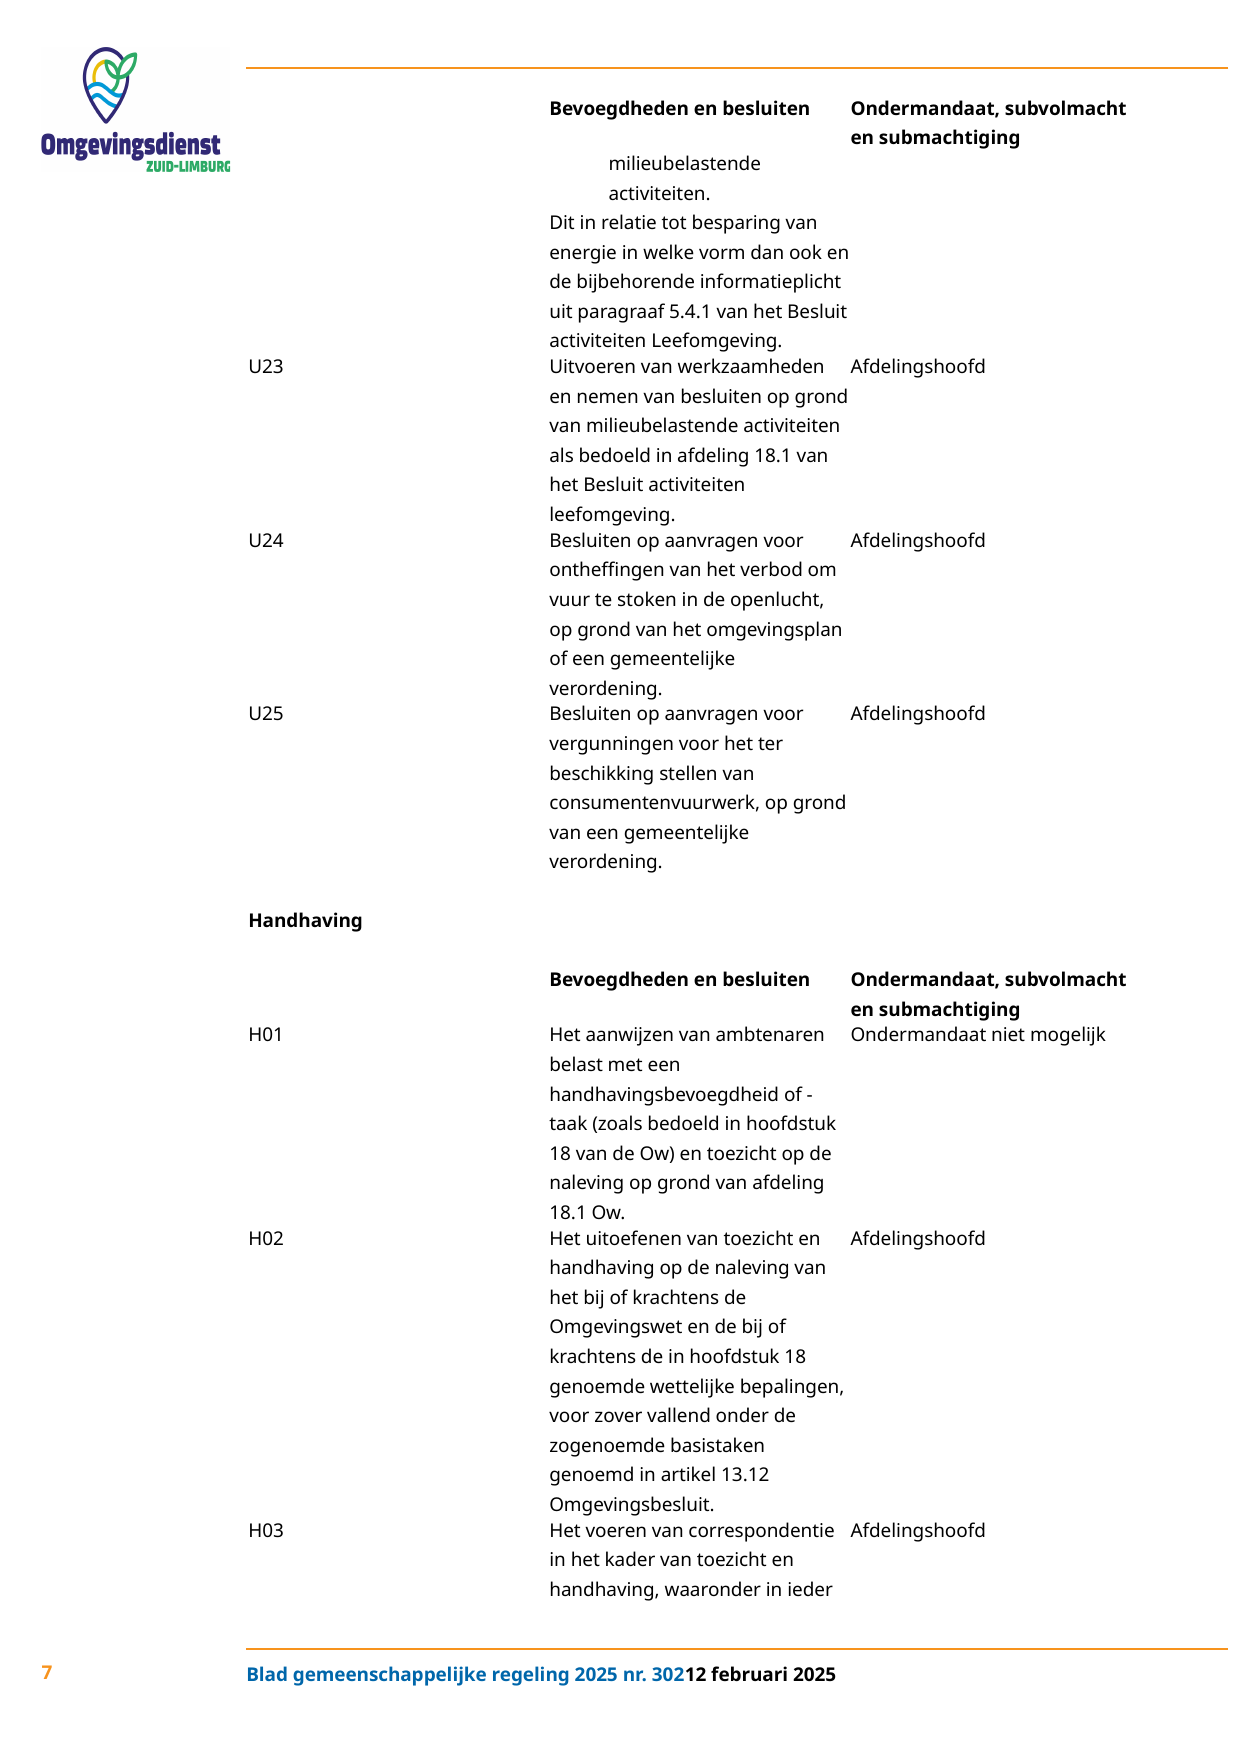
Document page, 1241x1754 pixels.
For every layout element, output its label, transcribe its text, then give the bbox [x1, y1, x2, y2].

table_cell Afdelingshoofd [850, 1225, 1152, 1517]
table_cell U25 [248, 701, 549, 874]
table_cell [850, 150, 1152, 353]
table_header [248, 95, 549, 150]
table_cell U23 [248, 353, 549, 527]
table_header [248, 966, 549, 1022]
table_header Bevoegdheden en besluiten [549, 95, 850, 150]
table_cell U24 [248, 527, 549, 701]
table_cell Afdelingshoofd [850, 1517, 1152, 1602]
table_cell Besluiten op aanvragen voor vergunningen voor het ter beschikking stellen van consumentenvuurwerk, op grond van een gemeentelijke verordening. [549, 701, 850, 874]
table_cell H02 [248, 1225, 549, 1517]
table_cell Het aanwijzen van ambtenaren belast met een handhavingsbevoegdheid of -taak (zoals bedoeld in hoofdstuk 18 van de Ow) en toezicht op de naleving op grond van afdeling 18.1 Ow. [549, 1022, 850, 1225]
table_header Bevoegdheden en besluiten [549, 966, 850, 1022]
table_cell Afdelingshoofd [850, 353, 1152, 527]
table_cell H01 [248, 1022, 549, 1225]
table_cell Afdelingshoofd [850, 527, 1152, 701]
table_cell Afdelingshoofd [850, 701, 1152, 874]
table_header Ondermandaat, subvolmacht en submachtiging [850, 95, 1152, 150]
table_cell Ondermandaat niet mogelijk [850, 1022, 1152, 1225]
table_cell Uitvoeren van werkzaamheden en nemen van besluiten op grond van milieubelastende activiteiten als bedoeld in afdeling 18.1 van het Besluit activiteiten leefomgeving. [549, 353, 850, 527]
picture [41, 47, 231, 172]
text Handhaving [248, 907, 1152, 933]
table_cell Het voeren van correspondentie in het kader van toezicht en handhaving, waaronder in ieder [549, 1517, 850, 1602]
table_header Ondermandaat, subvolmacht en submachtiging [850, 966, 1152, 1022]
table_cell Het uitoefenen van toezicht en handhaving op de naleving van het bij of krachtens de Omgevingswet en de bij of krachtens de in hoofdstuk 18 genoemde wettelijke bepalingen, voor zover vallend onder de zogenoemde basistaken genoemd in artikel 13.12 Omgevingsbesluit. [549, 1225, 850, 1517]
table_cell [248, 150, 549, 353]
table_cell Besluiten op aanvragen voor ontheffingen van het verbod om vuur te stoken in de openlucht, op grond van het omgevingsplan of een gemeentelijke verordening. [549, 527, 850, 701]
table_cell milieubelastende activiteiten. Dit in relatie tot besparing van energie in welke vorm dan ook en de bijbehorende informatieplicht uit paragraaf 5.4.1 van het Besluit activiteiten Leefomgeving. [549, 150, 850, 353]
table_cell H03 [248, 1517, 549, 1602]
